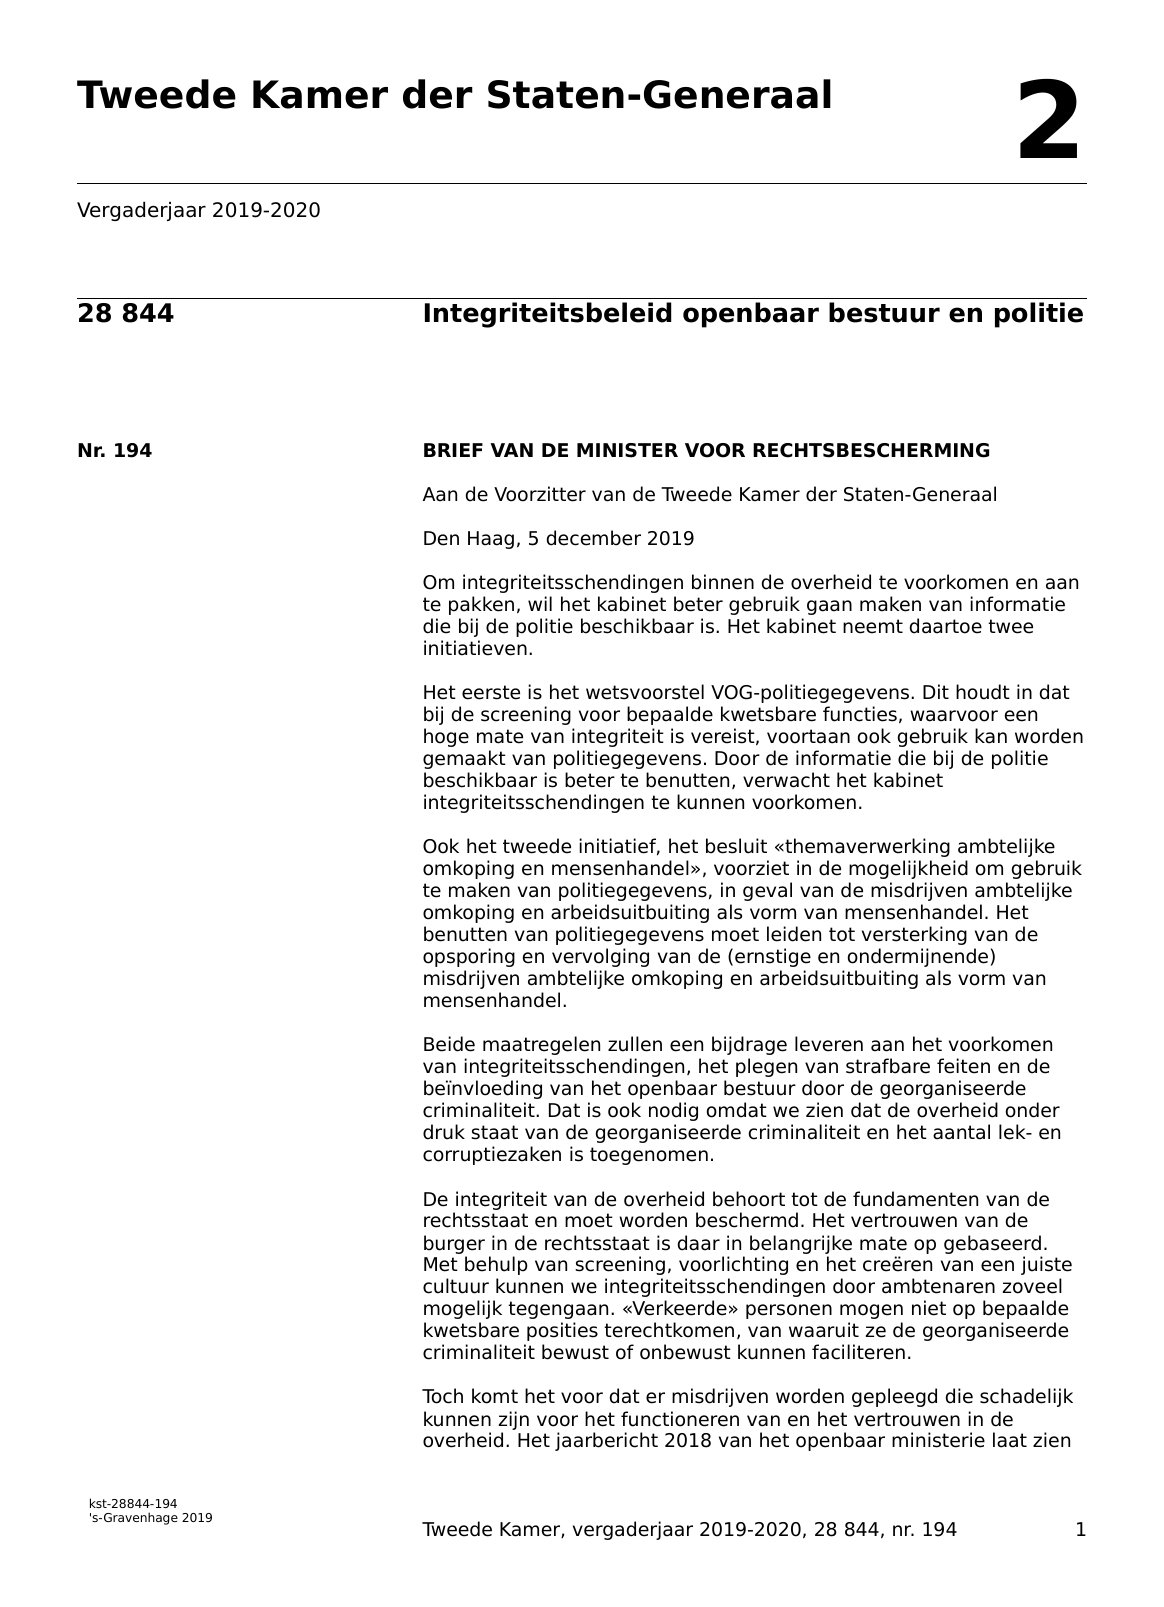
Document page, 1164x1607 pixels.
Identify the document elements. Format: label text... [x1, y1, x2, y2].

text 's-Gravenhage 2019 [88, 1511, 323, 1525]
table_header 2 [886, 59, 1087, 183]
text Om integriteitsschendingen binnen de overheid te voorkomen en aan te pakken, wil het kabinet beter gebruik gaan maken van informatie die bij de politie beschikbaar is. Het kabinet neemt daartoe twee initiatieven. [422, 572, 1087, 660]
text De integriteit van de overheid behoort tot de fundamenten van de rechtsstaat en moet worden beschermd. Het vertrouwen van de burger in de rechtsstaat is daar in belangrijke mate op gebaseerd. Met behulp van screening, voorlichting en het creëren van een juiste cultuur kunnen we integriteitsschendingen door ambtenaren zoveel mogelijk tegengaan. «Verkeerde» personen mogen niet op bepaalde kwetsbare posities terechtkomen, van waaruit ze de georganiseerde criminaliteit bewust of onbewust kunnen faciliteren. [422, 1188, 1087, 1364]
subtitle Nr. 194 BRIEF VAN DE MINISTER VOOR RECHTSBESCHERMING [77, 440, 1087, 462]
text Het eerste is het wetsvoorstel VOG-politiegegevens. Dit houdt in dat bij de screening voor bepaalde kwetsbare functies, waarvoor een hoge mate van integriteit is vereist, voortaan ook gebruik kan worden gemaakt van politiegegevens. Door de informatie die bij de politie beschikbaar is beter te benutten, verwacht het kabinet integriteitsschendingen te kunnen voorkomen. [422, 682, 1087, 814]
text Ook het tweede initiatief, het besluit «themaverwerking ambtelijke omkoping en mensenhandel», voorziet in de mogelijkheid om gebruik te maken van politiegegevens, in geval van de misdrijven ambtelijke omkoping en arbeidsuitbuiting als vorm van mensenhandel. Het benutten van politiegegevens moet leiden tot versterking van de opsporing en vervolging van de (ernstige en ondermijnende) misdrijven ambtelijke omkoping en arbeidsuitbuiting als vorm van mensenhandel. [422, 836, 1087, 1012]
table_header Tweede Kamer der Staten-Generaal [77, 59, 886, 183]
subtitle 28 844 Integriteitsbeleid openbaar bestuur en politie [77, 299, 1087, 329]
text Beide maatregelen zullen een bijdrage leveren aan het voorkomen van integriteitsschendingen, het plegen van strafbare feiten en de beïnvloeding van het openbaar bestuur door de georganiseerde criminaliteit. Dat is ook nodig omdat we zien dat de overheid onder druk staat van de georganiseerde criminaliteit en het aantal lek- en corruptiezaken is toegenomen. [422, 1034, 1087, 1166]
text Den Haag, 5 december 2019 [422, 528, 1087, 550]
text Toch komt het voor dat er misdrijven worden gepleegd die schadelijk kunnen zijn voor het functioneren van en het vertrouwen in de overheid. Het jaarbericht 2018 van het openbaar ministerie laat zien [422, 1386, 1087, 1452]
text kst-28844-194 [88, 1497, 323, 1511]
text Aan de Voorzitter van de Tweede Kamer der Staten-Generaal [422, 484, 1087, 506]
table_cell Vergaderjaar 2019-2020 [77, 184, 1087, 298]
